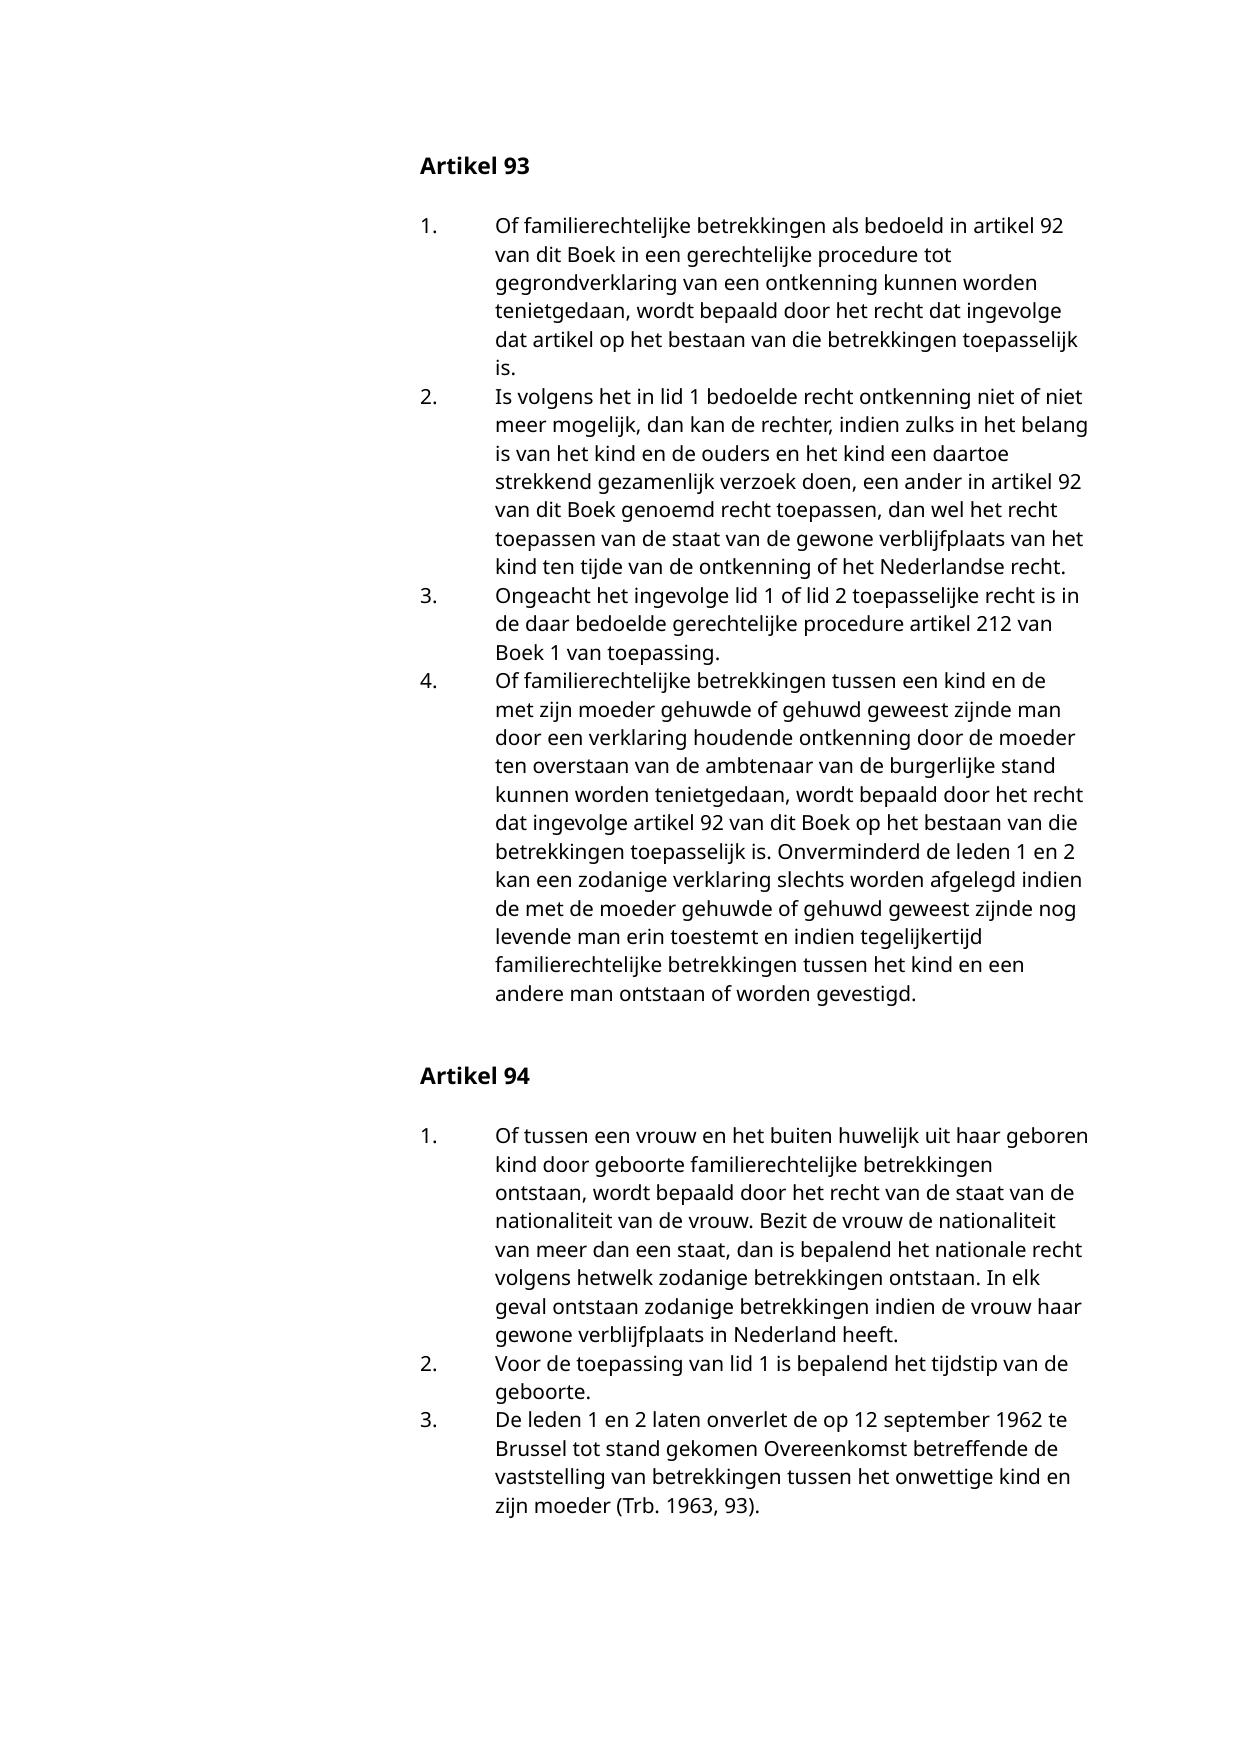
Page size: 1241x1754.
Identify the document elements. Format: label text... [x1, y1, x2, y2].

list Is volgens het in lid 1 bedoelde recht ontkenning niet of niet meer mogelijk, dan kan de rechter, indien zulks in het belang is van het kind en de ouders en het kind een daartoe strekkend gezamenlijk verzoek doen, een ander in artikel 92 van dit Boek genoemd recht toepassen, dan wel het recht toepassen van de staat van de gewone verblijfplaats van het kind ten tijde van de ontkenning of het Nederlandse recht. [420, 382, 1090, 581]
subtitle Artikel 93 [420, 150, 1090, 181]
list De leden 1 en 2 laten onverlet de op 12 september 1962 te Brussel tot stand gekomen Overeenkomst betreffende de vaststelling van betrekkingen tussen het onwettige kind en zijn moeder (Trb. 1963, 93). [420, 1406, 1090, 1519]
list Voor de toepassing van lid 1 is bepalend het tijdstip van de geboorte. [420, 1349, 1090, 1406]
list Ongeacht het ingevolge lid 1 of lid 2 toepasselijke recht is in de daar bedoelde gerechtelijke procedure artikel 212 van Boek 1 van toepassing. [420, 581, 1090, 666]
subtitle Artikel 94 [420, 1060, 1090, 1091]
list Of familierechtelijke betrekkingen als bedoeld in artikel 92 van dit Boek in een gerechtelijke procedure tot gegrondverklaring van een ontkenning kunnen worden tenietgedaan, wordt bepaald door het recht dat ingevolge dat artikel op het bestaan van die betrekkingen toepasselijk is. [420, 211, 1090, 382]
list Of familierechtelijke betrekkingen tussen een kind en de met zijn moeder gehuwde of gehuwd geweest zijnde man door een verklaring houdende ontkenning door de moeder ten overstaan van de ambtenaar van de burgerlijke stand kunnen worden tenietgedaan, wordt bepaald door het recht dat ingevolge artikel 92 van dit Boek op het bestaan van die betrekkingen toepasselijk is. Onverminderd de leden 1 en 2 kan een zodanige verklaring slechts worden afgelegd indien de met de moeder gehuwde of gehuwd geweest zijnde nog levende man erin toestemt en indien tegelijkertijd familierechtelijke betrekkingen tussen het kind en een andere man ontstaan of worden gevestigd. [420, 666, 1090, 1007]
list Of tussen een vrouw en het buiten huwelijk uit haar geboren kind door geboorte familierechtelijke betrekkingen ontstaan, wordt bepaald door het recht van de staat van de nationaliteit van de vrouw. Bezit de vrouw de nationaliteit van meer dan een staat, dan is bepalend het nationale recht volgens hetwelk zodanige betrekkingen ontstaan. In elk geval ontstaan zodanige betrekkingen indien de vrouw haar gewone verblijfplaats in Nederland heeft. [420, 1121, 1090, 1349]
